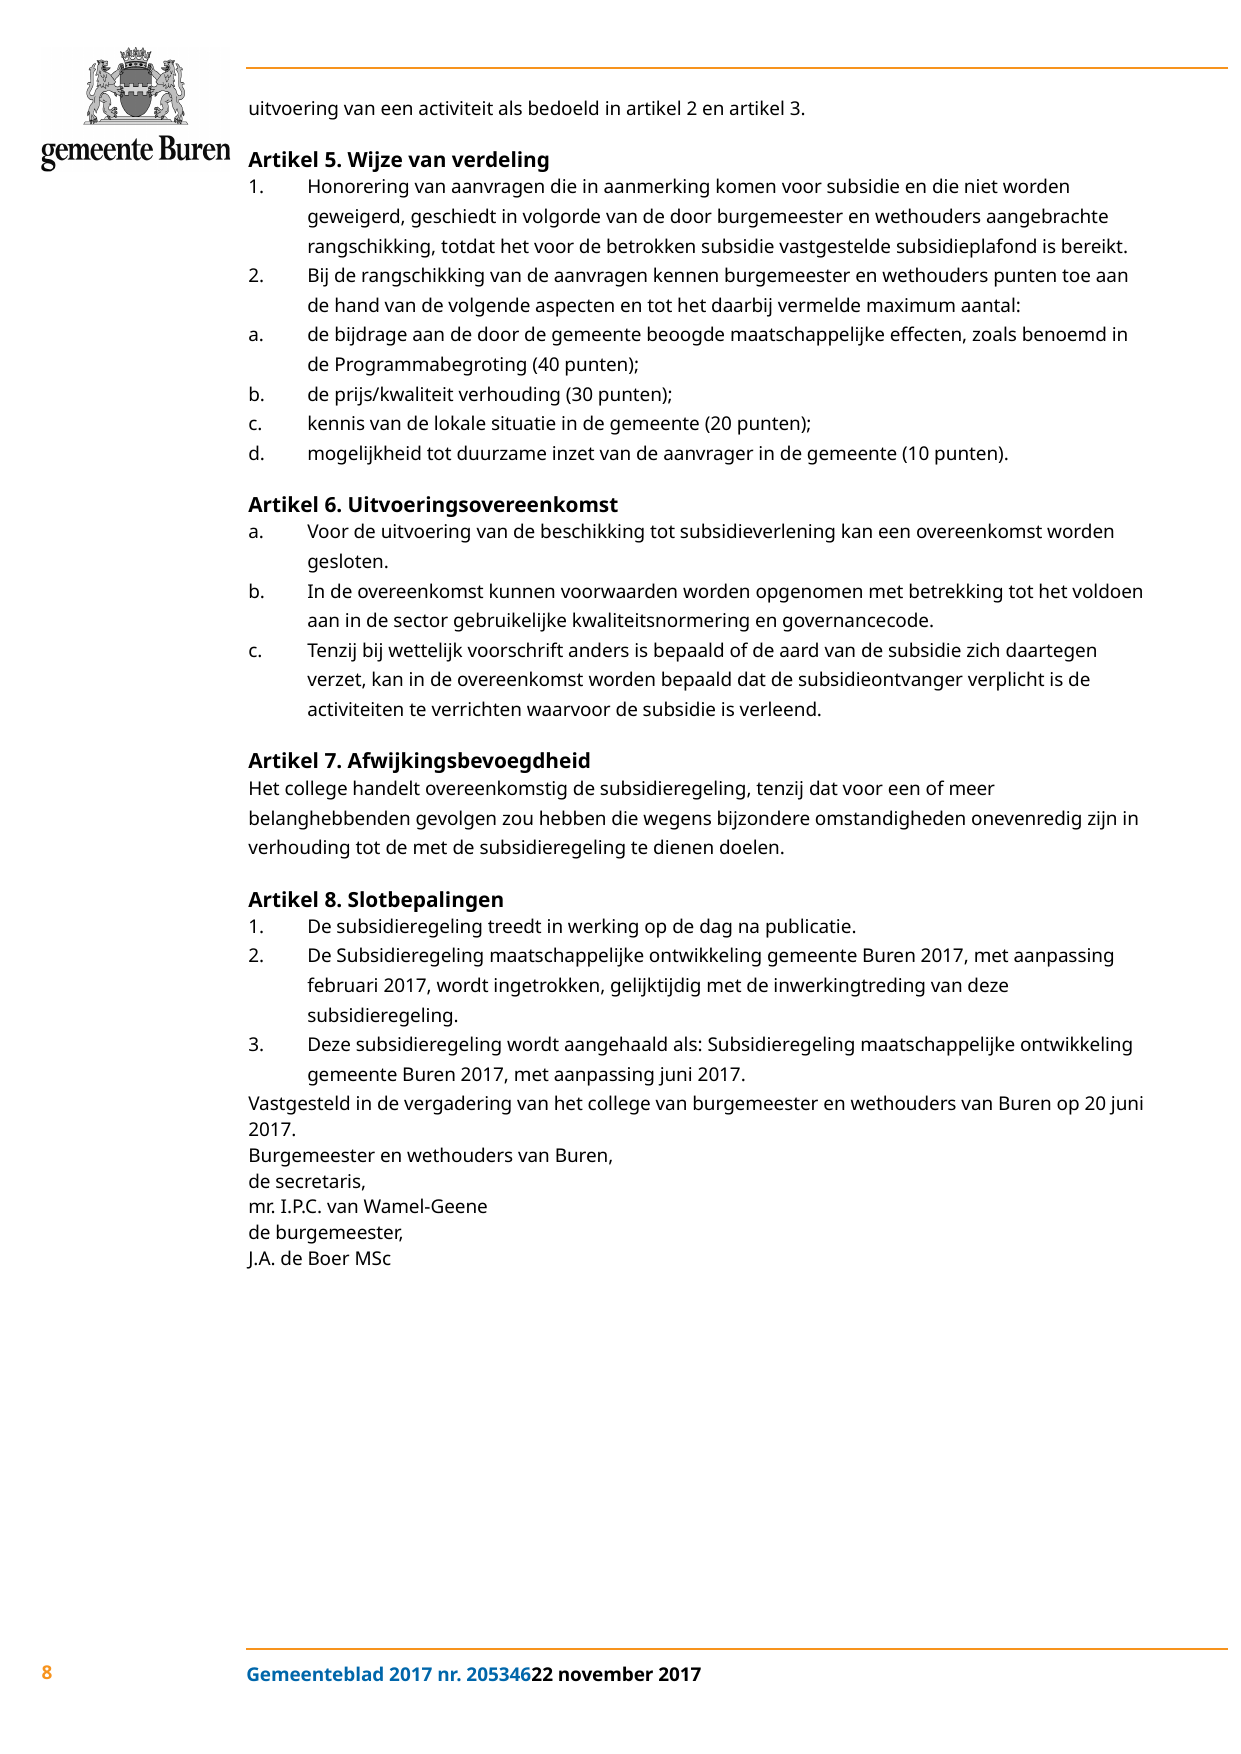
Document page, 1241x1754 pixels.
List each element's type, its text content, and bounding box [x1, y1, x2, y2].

list Voor de uitvoering van de beschikking tot subsidieverlening kan een overeenkomst worden gesloten. [248, 519, 1152, 574]
list Tenzij bij wettelijk voorschrift anders is bepaald of de aard van de subsidie zich daartegen verzet, kan in de overeenkomst worden bepaald dat de subsidieontvanger verplicht is de activiteiten te verrichten waarvoor de subsidie is verleend. [248, 637, 1152, 722]
list de bijdrage aan de door de gemeente beoogde maatschappelijke effecten, zoals benoemd in de Programmabegroting (40 punten); [248, 322, 1152, 377]
list de prijs/kwaliteit verhouding (30 punten); [248, 381, 1152, 406]
list Bij de rangschikking van de aanvragen kennen burgemeester en wethouders punten toe aan de hand van de volgende aspecten en tot het daarbij vermelde maximum aantal: [248, 262, 1152, 318]
text uitvoering van een activiteit als bedoeld in artikel 2 en artikel 3. [248, 95, 1152, 121]
list De Subsidieregeling maatschappelijke ontwikkeling gemeente Buren 2017, met aanpassing februari 2017, wordt ingetrokken, gelijktijdig met de inwerkingtreding van deze subsidieregeling. [248, 943, 1152, 1028]
text Artikel 6. Uitvoeringsovereenkomst [248, 490, 1152, 519]
list kennis van de lokale situatie in de gemeente (20 punten); [248, 410, 1152, 436]
text mr. I.P.C. van Wamel-Geene [248, 1193, 1152, 1219]
text Vastgesteld in de vergadering van het college van burgemeester en wethouders van Buren op 20 juni 2017. [248, 1091, 1152, 1142]
text Artikel 5. Wijze van verdeling [248, 145, 1152, 174]
list In de overeenkomst kunnen voorwaarden worden opgenomen met betrekking tot het voldoen aan in de sector gebruikelijke kwaliteitsnormering en governancecode. [248, 578, 1152, 633]
text J.A. de Boer MSc [248, 1245, 1152, 1271]
text de secretaris, [248, 1168, 1152, 1193]
text Burgemeester en wethouders van Buren, [248, 1142, 1152, 1168]
list mogelijkheid tot duurzame inzet van de aanvrager in de gemeente (10 punten). [248, 440, 1152, 466]
text de burgemeester, [248, 1219, 1152, 1245]
text Artikel 8. Slotbepalingen [248, 885, 1152, 913]
list Honorering van aanvragen die in aanmerking komen voor subsidie en die niet worden geweigerd, geschiedt in volgorde van de door burgemeester en wethouders aangebrachte rangschikking, totdat het voor de betrokken subsidie vastgestelde subsidieplafond is bereikt. [248, 174, 1152, 258]
picture [41, 47, 231, 172]
list Deze subsidieregeling wordt aangehaald als: Subsidieregeling maatschappelijke ontwikkeling gemeente Buren 2017, met aanpassing juni 2017. [248, 1031, 1152, 1087]
text Het college handelt overeenkomstig de subsidieregeling, tenzij dat voor een of meer belanghebbenden gevolgen zou hebben die wegens bijzondere omstandigheden onevenredig zijn in verhouding tot de met de subsidieregeling te dienen doelen. [248, 775, 1152, 860]
text Artikel 7. Afwijkingsbevoegdheid [248, 747, 1152, 775]
list De subsidieregeling treedt in werking op de dag na publicatie. [248, 913, 1152, 939]
